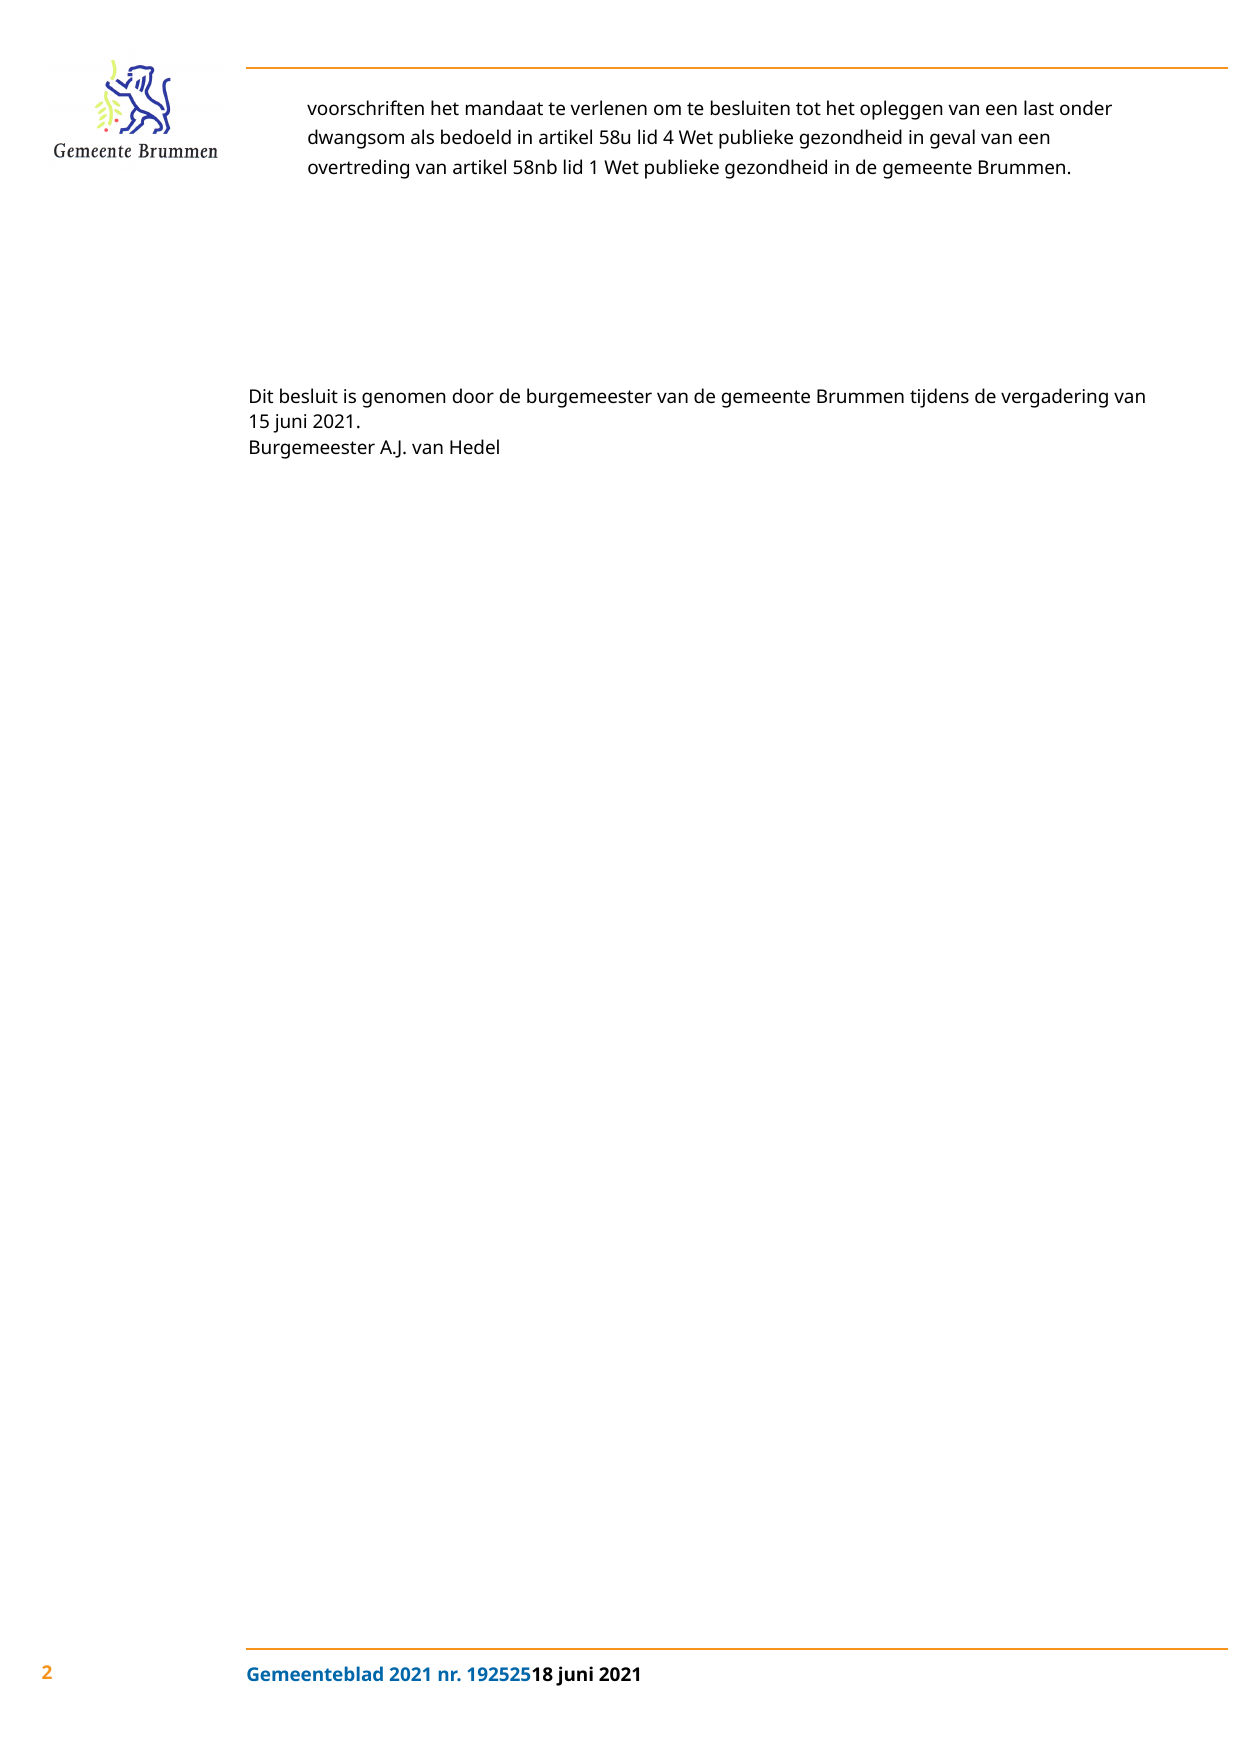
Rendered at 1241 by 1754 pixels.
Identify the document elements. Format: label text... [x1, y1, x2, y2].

list voorschriften het mandaat te verlenen om te besluiten tot het opleggen van een last onder dwangsom als bedoeld in artikel 58u lid 4 Wet publieke gezondheid in geval van een overtreding van artikel 58nb lid 1 Wet publieke gezondheid in de gemeente Brummen. [248, 95, 1152, 180]
text Dit besluit is genomen door de burgemeester van de gemeente Brummen tijdens de vergadering van 15 juni 2021. [248, 383, 1152, 434]
text Burgemeester A.J. van Hedel [248, 434, 1152, 460]
picture [41, 47, 231, 172]
